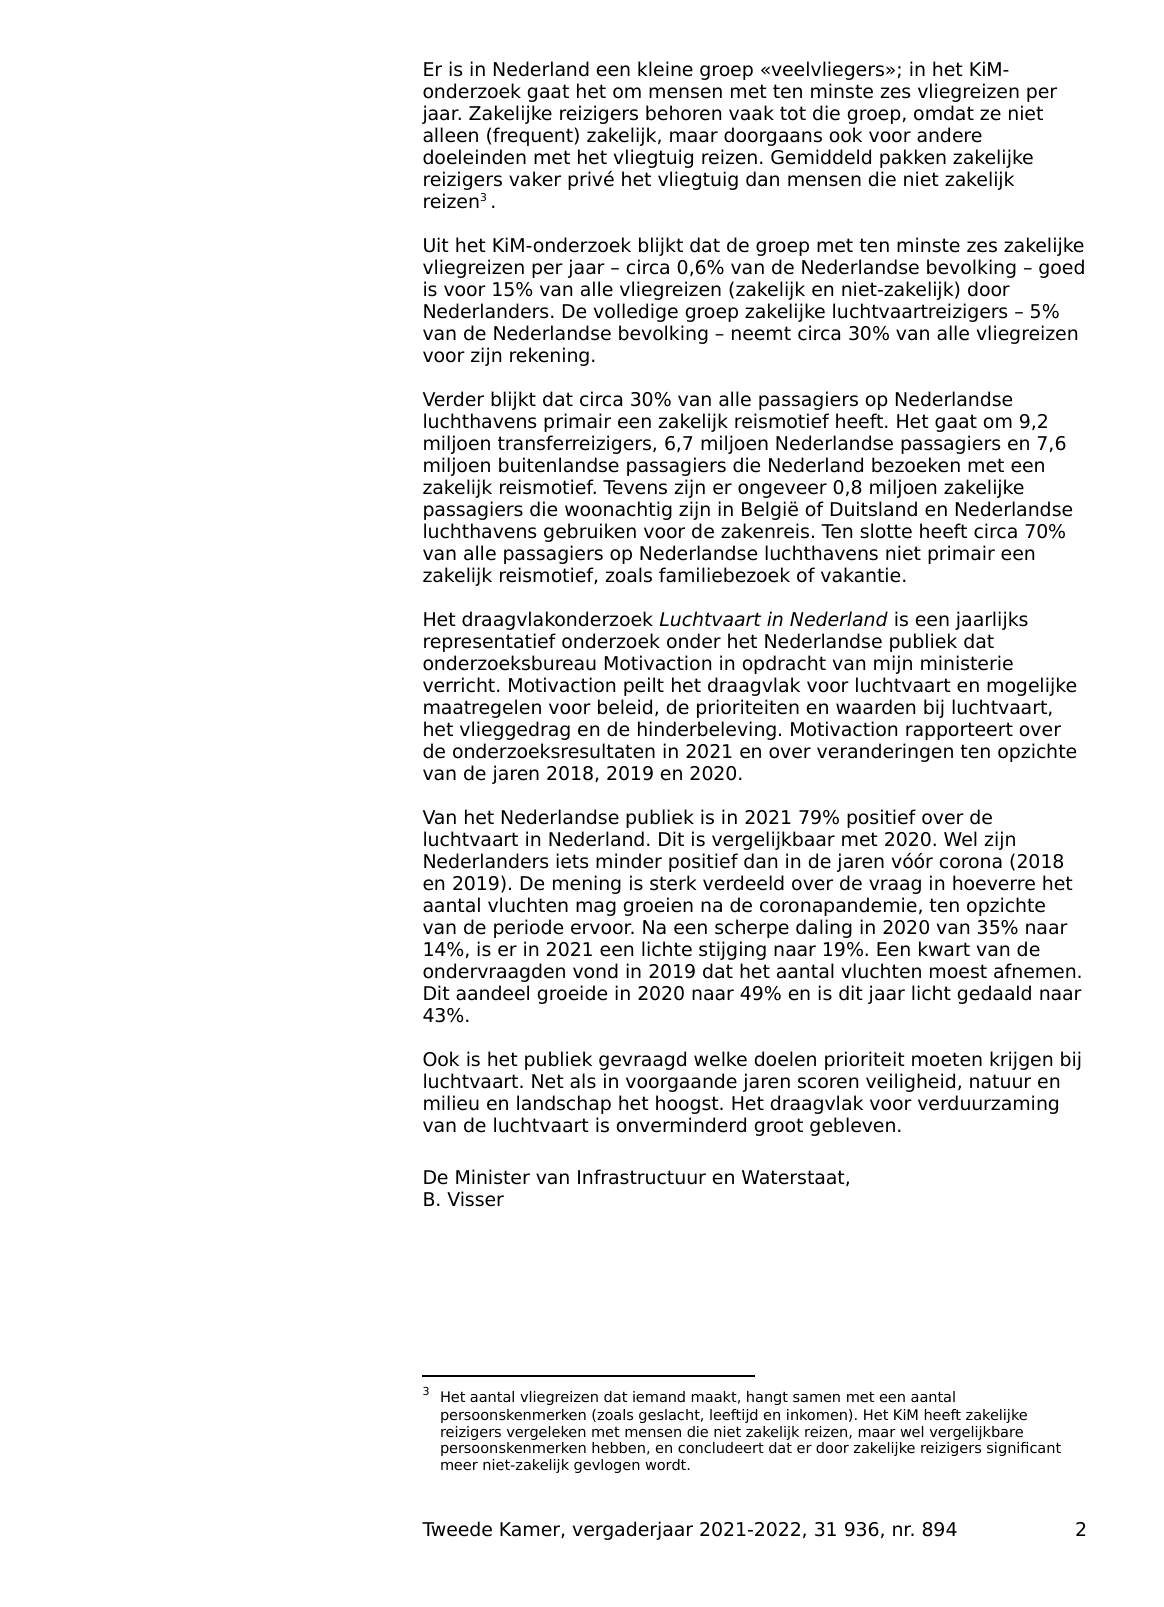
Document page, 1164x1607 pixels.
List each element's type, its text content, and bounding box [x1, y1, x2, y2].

text Er is in Nederland een kleine groep «veelvliegers»; in het KiM-onderzoek gaat het om mensen met ten minste zes vliegreizen per jaar. Zakelijke reizigers behoren vaak tot die groep, omdat ze niet alleen (frequent) zakelijk, maar doorgaans ook voor andere doeleinden met het vliegtuig reizen. Gemiddeld pakken zakelijke reizigers vaker privé het vliegtuig dan mensen die niet zakelijk reizen. [422, 59, 1087, 213]
text Ook is het publiek gevraagd welke doelen prioriteit moeten krijgen bij luchtvaart. Net als in voorgaande jaren scoren veiligheid, natuur en milieu en landschap het hoogst. Het draagvlak voor verduurzaming van de luchtvaart is onverminderd groot gebleven. [422, 1049, 1087, 1137]
text Het aantal vliegreizen dat iemand maakt, hangt samen met een aantal persoonskenmerken (zoals geslacht, leeftijd en inkomen). Het KiM heeft zakelijke reizigers vergeleken met mensen die niet zakelijk reizen, maar wel vergelijkbare persoonskenmerken hebben, en concludeert dat er door zakelijke reizigers significant meer niet-zakelijk gevlogen wordt. [422, 1385, 1087, 1474]
text Van het Nederlandse publiek is in 2021 79% positief over de luchtvaart in Nederland. Dit is vergelijkbaar met 2020. Wel zijn Nederlanders iets minder positief dan in de jaren vóór corona (2018 en 2019). De mening is sterk verdeeld over de vraag in hoeverre het aantal vluchten mag groeien na de coronapandemie, ten opzichte van de periode ervoor. Na een scherpe daling in 2020 van 35% naar 14%, is er in 2021 een lichte stijging naar 19%. Een kwart van de ondervraagden vond in 2019 dat het aantal vluchten moest afnemen. Dit aandeel groeide in 2020 naar 49% en is dit jaar licht gedaald naar 43%. [422, 807, 1087, 1027]
text De Minister van Infrastructuur en Waterstaat, B. Visser [422, 1167, 1087, 1211]
text Het draagvlakonderzoek Luchtvaart in Nederland is een jaarlijks representatief onderzoek onder het Nederlandse publiek dat onderzoeksbureau Motivaction in opdracht van mijn ministerie verricht. Motivaction peilt het draagvlak voor luchtvaart en mogelijke maatregelen voor beleid, de prioriteiten en waarden bij luchtvaart, het vlieggedrag en de hinderbeleving. Motivaction rapporteert over de onderzoeksresultaten in 2021 en over veranderingen ten opzichte van de jaren 2018, 2019 en 2020. [422, 609, 1087, 785]
text Verder blijkt dat circa 30% van alle passagiers op Nederlandse luchthavens primair een zakelijk reismotief heeft. Het gaat om 9,2 miljoen transferreizigers, 6,7 miljoen Nederlandse passagiers en 7,6 miljoen buitenlandse passagiers die Nederland bezoeken met een zakelijk reismotief. Tevens zijn er ongeveer 0,8 miljoen zakelijke passagiers die woonachtig zijn in België of Duitsland en Nederlandse luchthavens gebruiken voor de zakenreis. Ten slotte heeft circa 70% van alle passagiers op Nederlandse luchthavens niet primair een zakelijk reismotief, zoals familiebezoek of vakantie. [422, 389, 1087, 587]
text Uit het KiM-onderzoek blijkt dat de groep met ten minste zes zakelijke vliegreizen per jaar – circa 0,6% van de Nederlandse bevolking – goed is voor 15% van alle vliegreizen (zakelijk en niet-zakelijk) door Nederlanders. De volledige groep zakelijke luchtvaartreizigers – 5% van de Nederlandse bevolking – neemt circa 30% van alle vliegreizen voor zijn rekening. [422, 235, 1087, 367]
